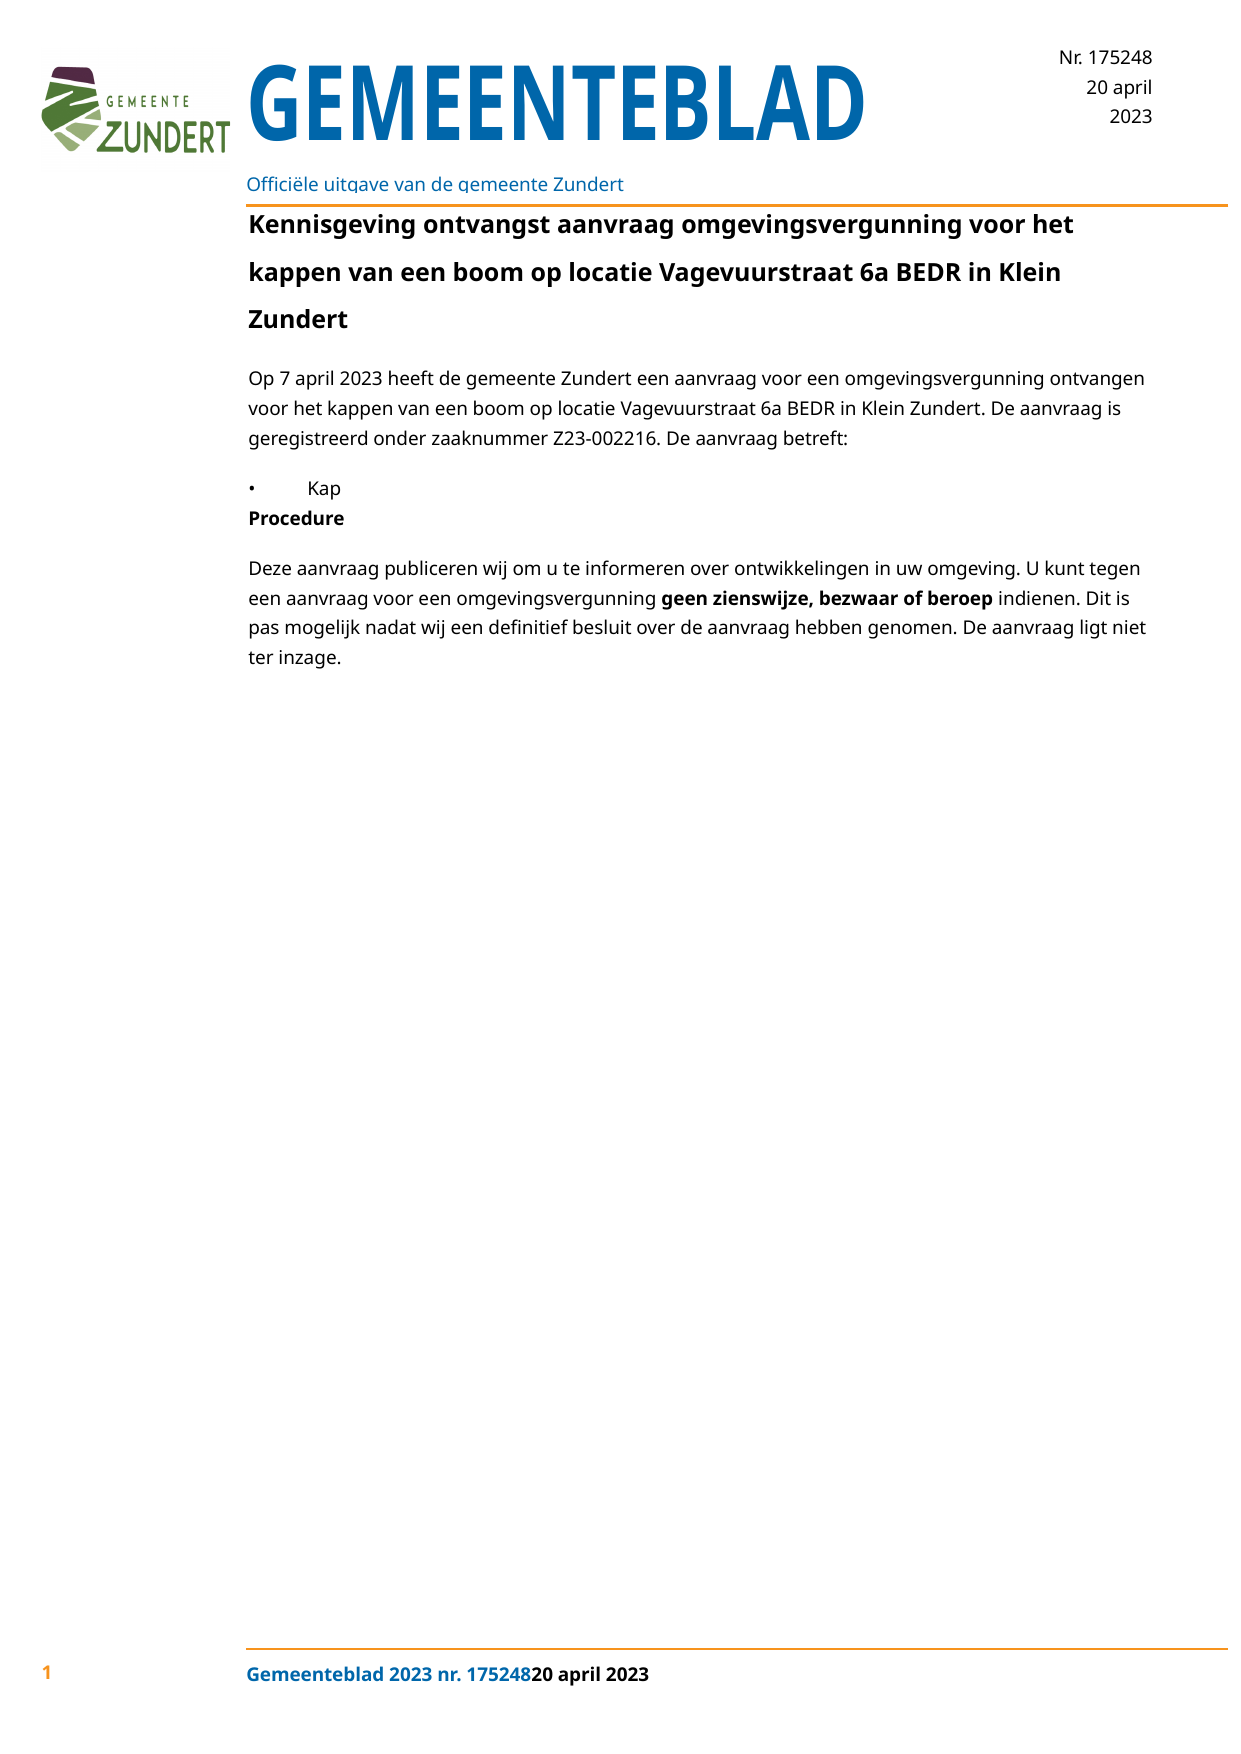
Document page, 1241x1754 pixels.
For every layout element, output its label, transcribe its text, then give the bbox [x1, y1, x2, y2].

list Kap [248, 475, 1152, 501]
picture [41, 47, 231, 172]
text Kennisgeving ontvangst aanvraag omgevingsvergunning voor het kappen van een boom op locatie Vagevuurstraat 6a BEDR in Klein Zundert [248, 207, 1152, 336]
text Deze aanvraag publiceren wij om u te informeren over ontwikkelingen in uw omgeving. U kunt tegen een aanvraag voor een omgevingsvergunning geen zienswijze, bezwaar of beroep indienen. Dit is pas mogelijk nadat wij een definitief besluit over de aanvraag hebben genomen. De aanvraag ligt niet ter inzage. [248, 555, 1152, 669]
text Procedure [248, 505, 1152, 530]
text Op 7 april 2023 heeft de gemeente Zundert een aanvraag voor een omgevingsvergunning ontvangen voor het kappen van een boom op locatie Vagevuurstraat 6a BEDR in Klein Zundert. De aanvraag is geregistreerd onder zaaknummer Z23-002216. De aanvraag betreft: [248, 366, 1152, 450]
